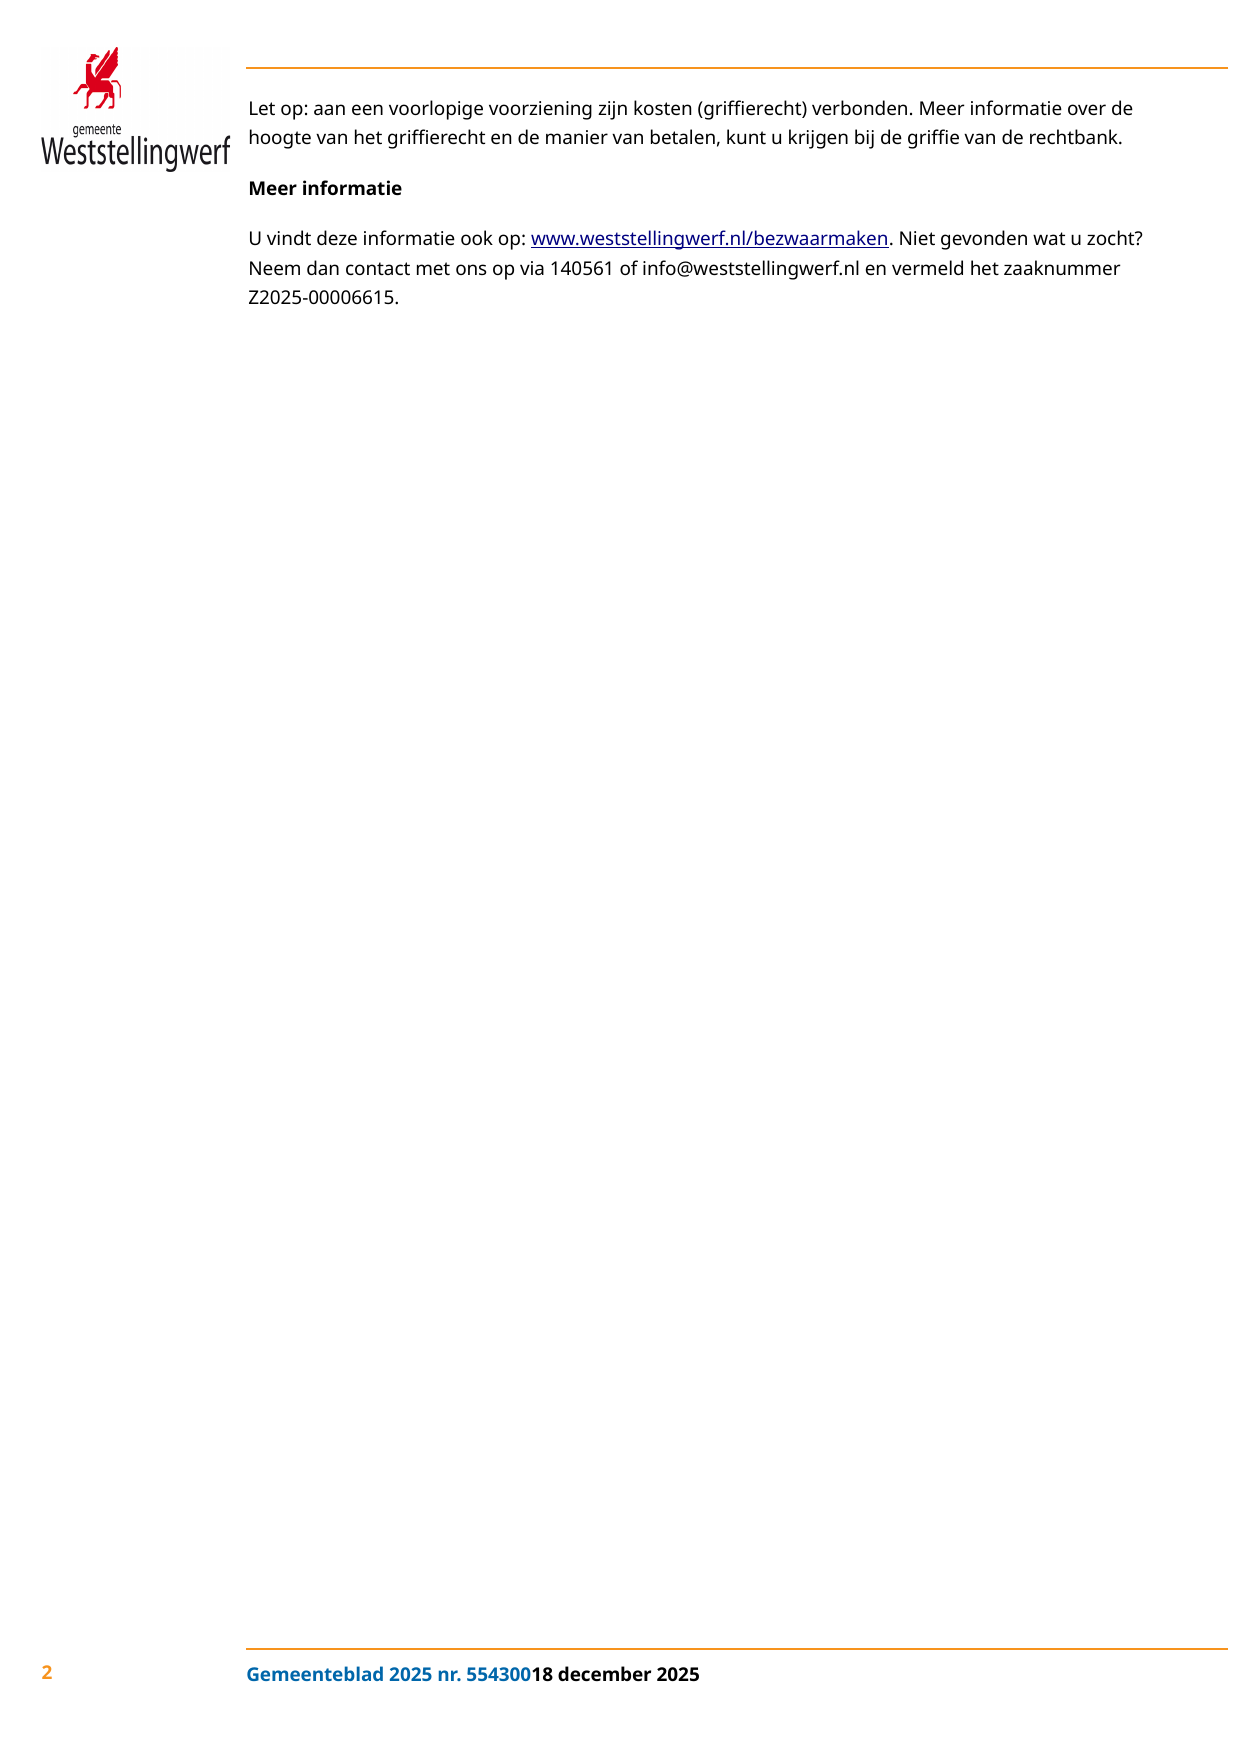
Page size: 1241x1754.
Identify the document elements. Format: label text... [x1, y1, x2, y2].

picture [41, 47, 231, 172]
text Let op: aan een voorlopige voorziening zijn kosten (griffierecht) verbonden. Meer informatie over de hoogte van het griffierecht en de manier van betalen, kunt u krijgen bij de griffie van de rechtbank. [248, 95, 1152, 150]
text U vindt deze informatie ook op: www.weststellingwerf.nl/bezwaarmaken. Niet gevonden wat u zocht? Neem dan contact met ons op via 140561 of info@weststellingwerf.nl en vermeld het zaaknummer Z2025-00006615. [248, 225, 1152, 310]
text Meer informatie [248, 175, 1152, 201]
